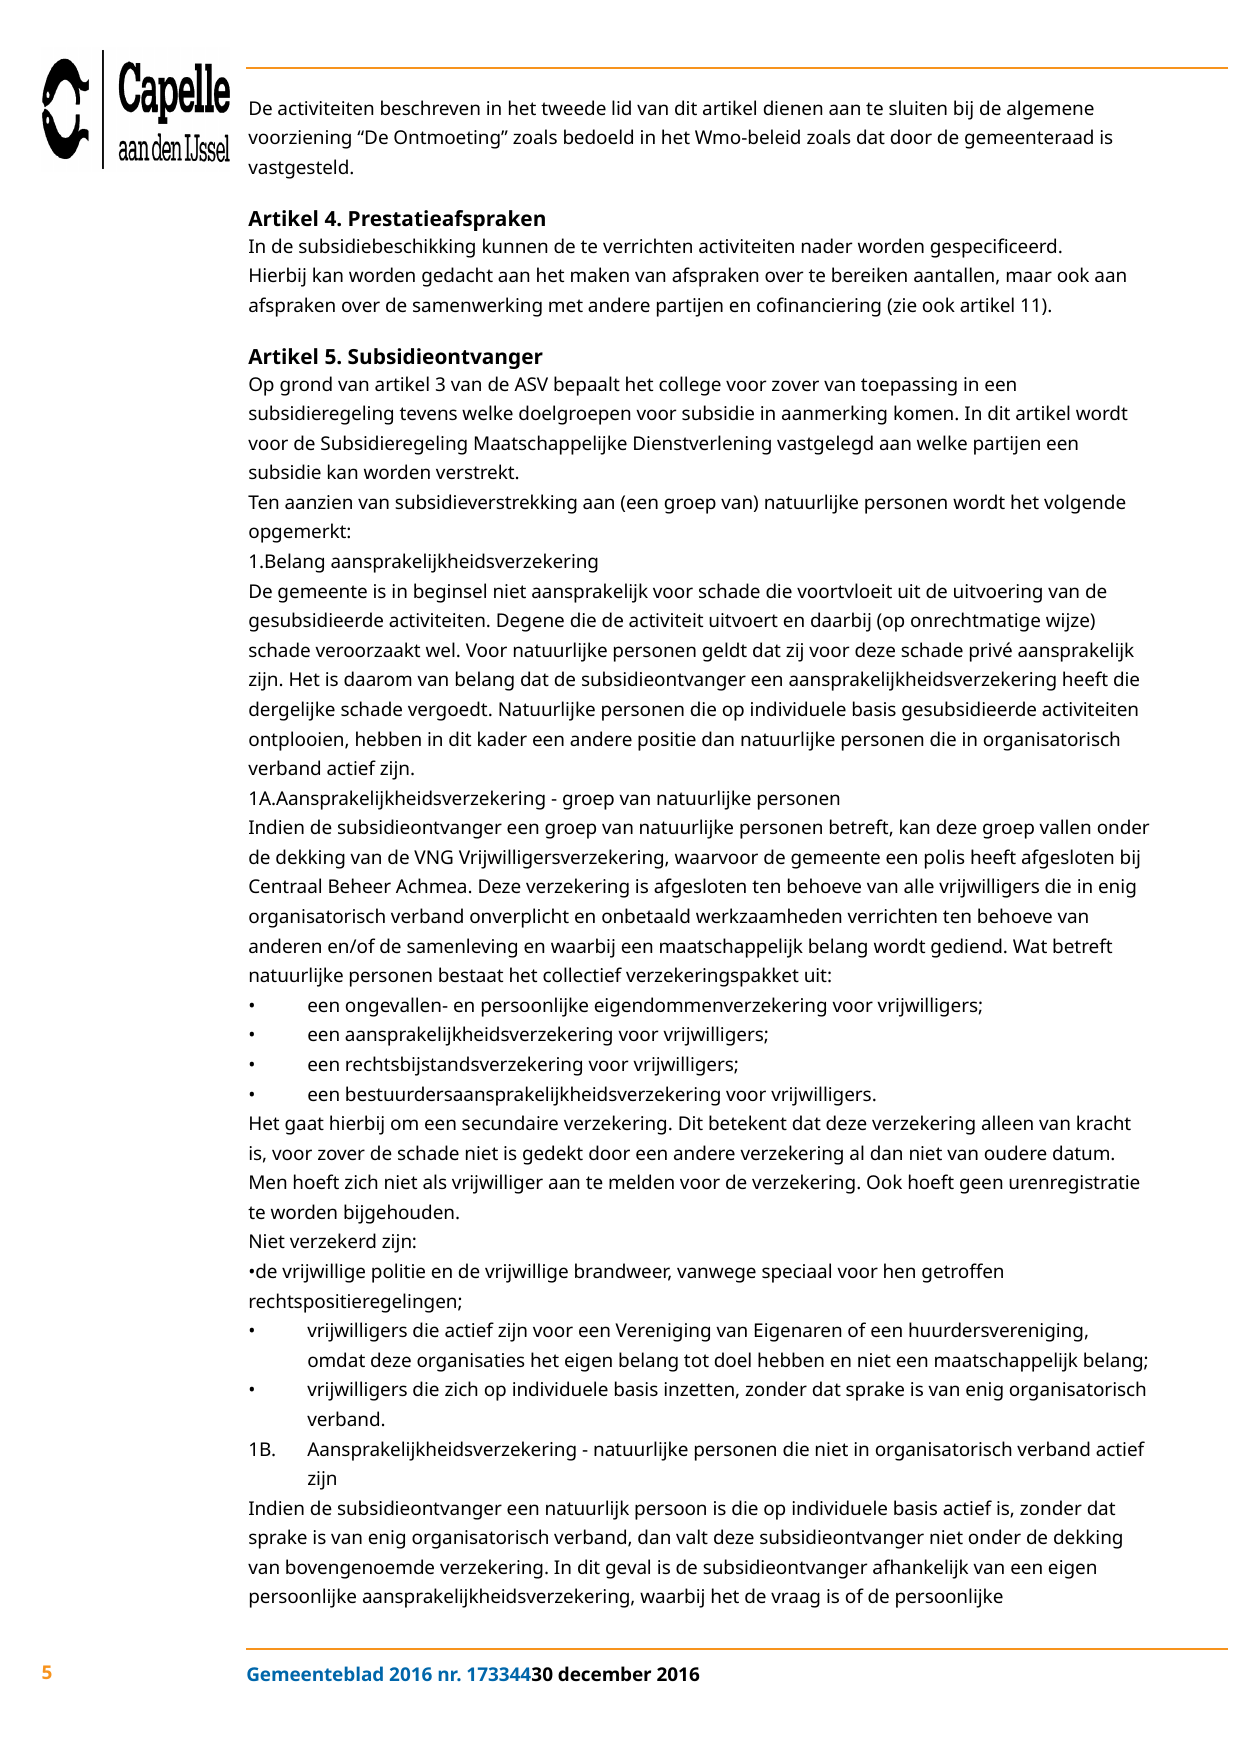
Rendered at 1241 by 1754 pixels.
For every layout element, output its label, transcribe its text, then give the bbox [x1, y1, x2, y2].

text Indien de subsidieontvanger een groep van natuurlijke personen betreft, kan deze groep vallen onder de dekking van de VNG Vrijwilligersverzekering, waarvoor de gemeente een polis heeft afgesloten bij Centraal Beheer Achmea. Deze verzekering is afgesloten ten behoeve van alle vrijwilligers die in enig organisatorisch verband onverplicht en onbetaald werkzaamheden verrichten ten behoeve van anderen en/of de samenleving en waarbij een maatschappelijk belang wordt gediend. Wat betreft natuurlijke personen bestaat het collectief verzekeringspakket uit: [248, 814, 1152, 988]
list een bestuurdersaansprakelijkheidsverzekering voor vrijwilligers. [248, 1081, 1152, 1107]
text 1.Belang aansprakelijkheidsverzekering [248, 548, 1152, 574]
text Het gaat hierbij om een secundaire verzekering. Dit betekent dat deze verzekering alleen van kracht is, voor zover de schade niet is gedekt door een andere verzekering al dan niet van oudere datum. [248, 1110, 1152, 1166]
text Op grond van artikel 3 van de ASV bepaalt het college voor zover van toepassing in een subsidieregeling tevens welke doelgroepen voor subsidie in aanmerking komen. In dit artikel wordt voor de Subsidieregeling Maatschappelijke Dienstverlening vastgelegd aan welke partijen een subsidie kan worden verstrekt. [248, 371, 1152, 485]
list een rechtsbijstandsverzekering voor vrijwilligers; [248, 1051, 1152, 1077]
list vrijwilligers die actief zijn voor een Vereniging van Eigenaren of een huurdersvereniging, omdat deze organisaties het eigen belang tot doel hebben en niet een maatschappelijk belang; [248, 1317, 1152, 1373]
text In de subsidiebeschikking kunnen de te verrichten activiteiten nader worden gespecificeerd. [248, 233, 1152, 258]
text Men hoeft zich niet als vrijwilliger aan te melden voor de verzekering. Ook hoeft geen urenregistratie te worden bijgehouden. [248, 1169, 1152, 1225]
text Hierbij kan worden gedacht aan het maken van afspraken over te bereiken aantallen, maar ook aan afspraken over de samenwerking met andere partijen en cofinanciering (zie ook artikel 11). [248, 262, 1152, 318]
list vrijwilligers die zich op individuele basis inzetten, zonder dat sprake is van enig organisatorisch verband. [248, 1377, 1152, 1432]
text Artikel 5. Subsidieontvanger [248, 342, 1152, 371]
text De activiteiten beschreven in het tweede lid van dit artikel dienen aan te sluiten bij de algemene voorziening “De Ontmoeting” zoals bedoeld in het Wmo-beleid zoals dat door de gemeenteraad is vastgesteld. [248, 95, 1152, 180]
text rechtspositieregelingen; [248, 1288, 1152, 1314]
list een ongevallen- en persoonlijke eigendommenverzekering voor vrijwilligers; [248, 992, 1152, 1018]
picture [41, 47, 231, 172]
list een aansprakelijkheidsverzekering voor vrijwilligers; [248, 1022, 1152, 1047]
text Artikel 4. Prestatieafspraken [248, 204, 1152, 233]
list Aansprakelijkheidsverzekering - natuurlijke personen die niet in organisatorisch verband actief zijn [248, 1436, 1152, 1491]
text De gemeente is in beginsel niet aansprakelijk voor schade die voortvloeit uit de uitvoering van de gesubsidieerde activiteiten. Degene die de activiteit uitvoert en daarbij (op onrechtmatige wijze) schade veroorzaakt wel. Voor natuurlijke personen geldt dat zij voor deze schade privé aansprakelijk zijn. Het is daarom van belang dat de subsidieontvanger een aansprakelijkheidsverzekering heeft die dergelijke schade vergoedt. Natuurlijke personen die op individuele basis gesubsidieerde activiteiten ontplooien, hebben in dit kader een andere positie dan natuurlijke personen die in organisatorisch verband actief zijn. [248, 578, 1152, 781]
text •de vrijwillige politie en de vrijwillige brandweer, vanwege speciaal voor hen getroffen [248, 1258, 1152, 1284]
text Ten aanzien van subsidieverstrekking aan (een groep van) natuurlijke personen wordt het volgende opgemerkt: [248, 489, 1152, 544]
text 1A.Aansprakelijkheidsverzekering - groep van natuurlijke personen [248, 785, 1152, 811]
text Niet verzekerd zijn: [248, 1229, 1152, 1254]
text Indien de subsidieontvanger een natuurlijk persoon is die op individuele basis actief is, zonder dat sprake is van enig organisatorisch verband, dan valt deze subsidieontvanger niet onder de dekking van bovengenoemde verzekering. In dit geval is de subsidieontvanger afhankelijk van een eigen persoonlijke aansprakelijkheidsverzekering, waarbij het de vraag is of de persoonlijke [248, 1495, 1152, 1609]
